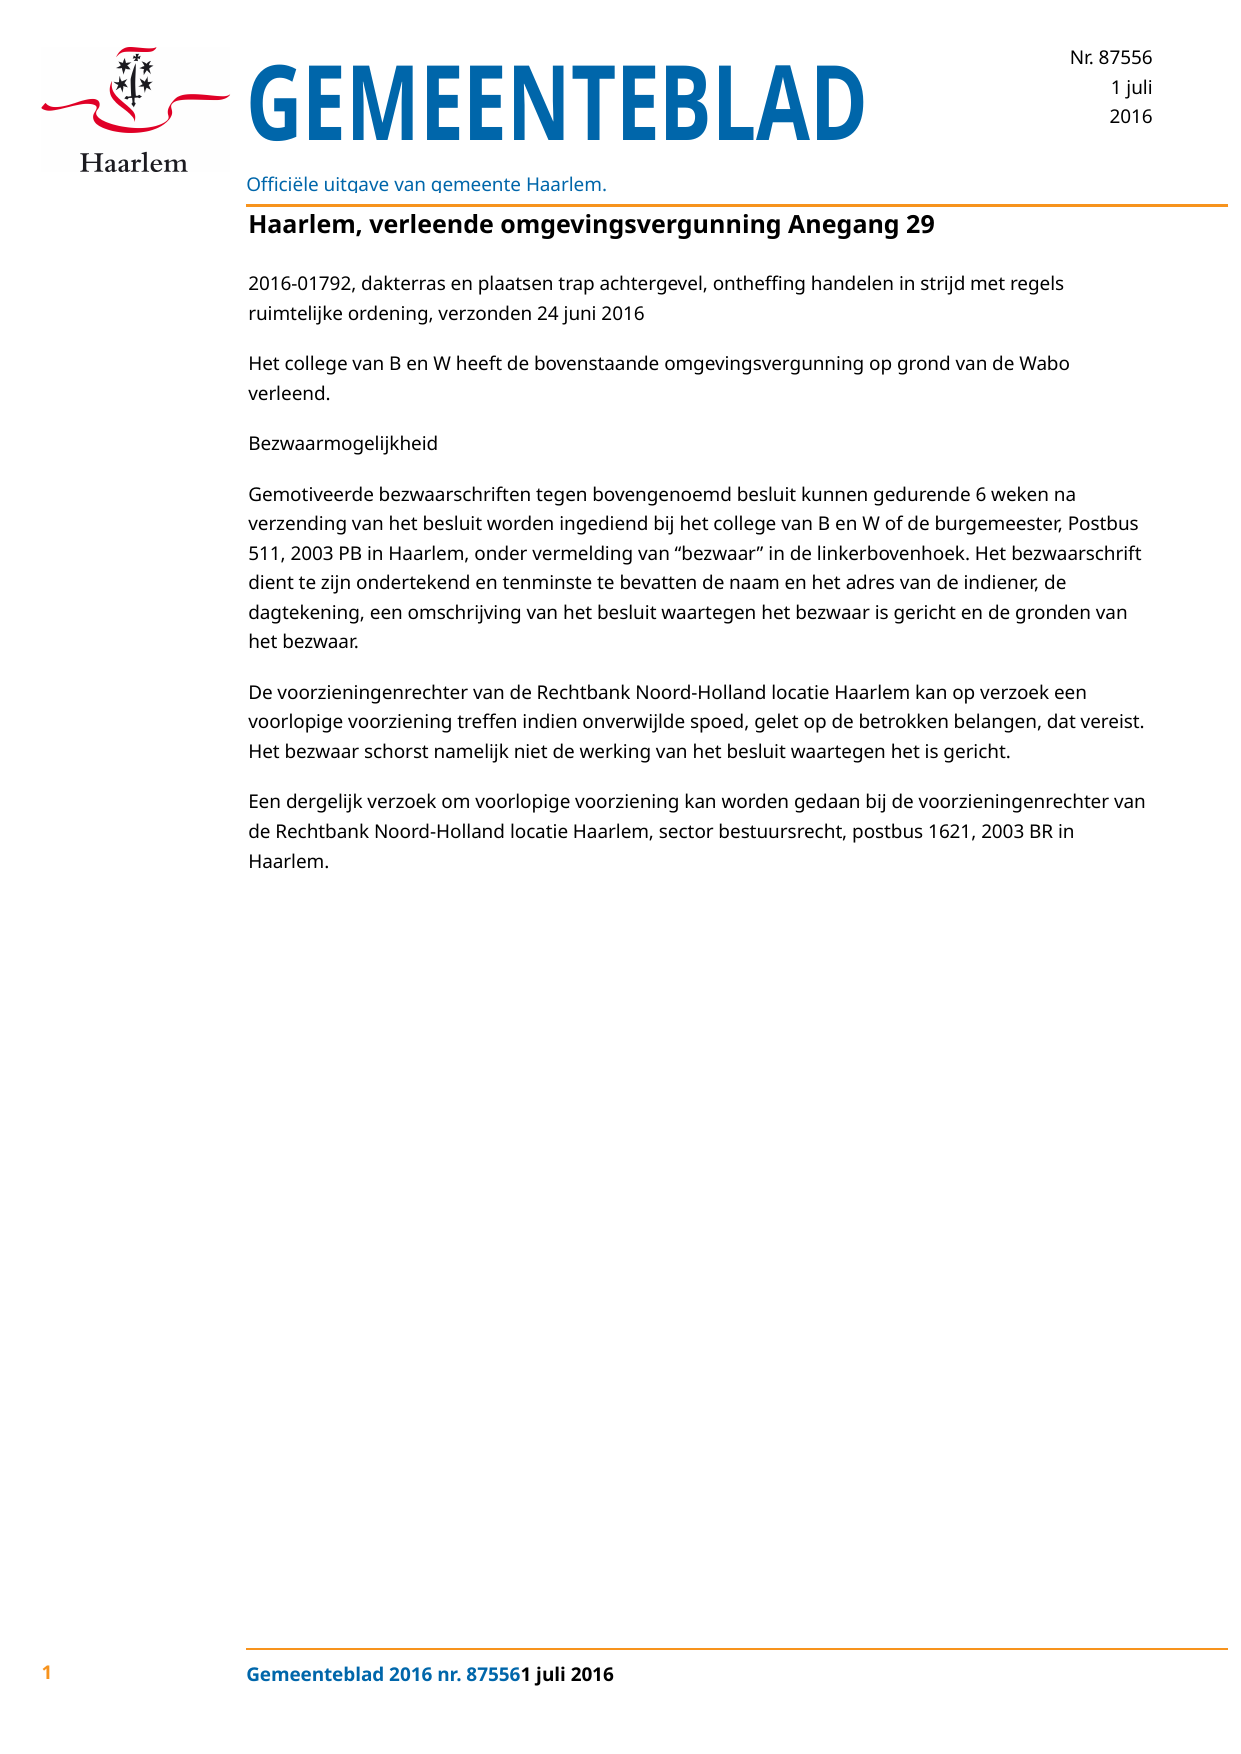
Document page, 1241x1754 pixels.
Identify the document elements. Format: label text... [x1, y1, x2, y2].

text Een dergelijk verzoek om voorlopige voorziening kan worden gedaan bij de voorzieningenrechter van de Rechtbank Noord-Holland locatie Haarlem, sector bestuursrecht, postbus 1621, 2003 BR in Haarlem. [248, 789, 1152, 873]
text De voorzieningenrechter van de Rechtbank Noord-Holland locatie Haarlem kan op verzoek een voorlopige voorziening treffen indien onverwijlde spoed, gelet op de betrokken belangen, dat vereist. Het bezwaar schorst namelijk niet de werking van het besluit waartegen het is gericht. [248, 679, 1152, 764]
text Het college van B en W heeft de bovenstaande omgevingsvergunning op grond van de Wabo verleend. [248, 350, 1152, 406]
text Bezwaarmogelijkheid [248, 430, 1152, 456]
picture [41, 47, 231, 172]
text Haarlem, verleende omgevingsvergunning Anegang 29 [248, 207, 1152, 241]
text 2016-01792, dakterras en plaatsen trap achtergevel, ontheffing handelen in strijd met regels ruimtelijke ordening, verzonden 24 juni 2016 [248, 270, 1152, 326]
text Gemotiveerde bezwaarschriften tegen bovengenoemd besluit kunnen gedurende 6 weken na verzending van het besluit worden ingediend bij het college van B en W of de burgemeester, Postbus 511, 2003 PB in Haarlem, onder vermelding van “bezwaar” in de linkerbovenhoek. Het bezwaarschrift dient te zijn ondertekend en tenminste te bevatten de naam en het adres van de indiener, de dagtekening, een omschrijving van het besluit waartegen het bezwaar is gericht en de gronden van het bezwaar. [248, 481, 1152, 654]
